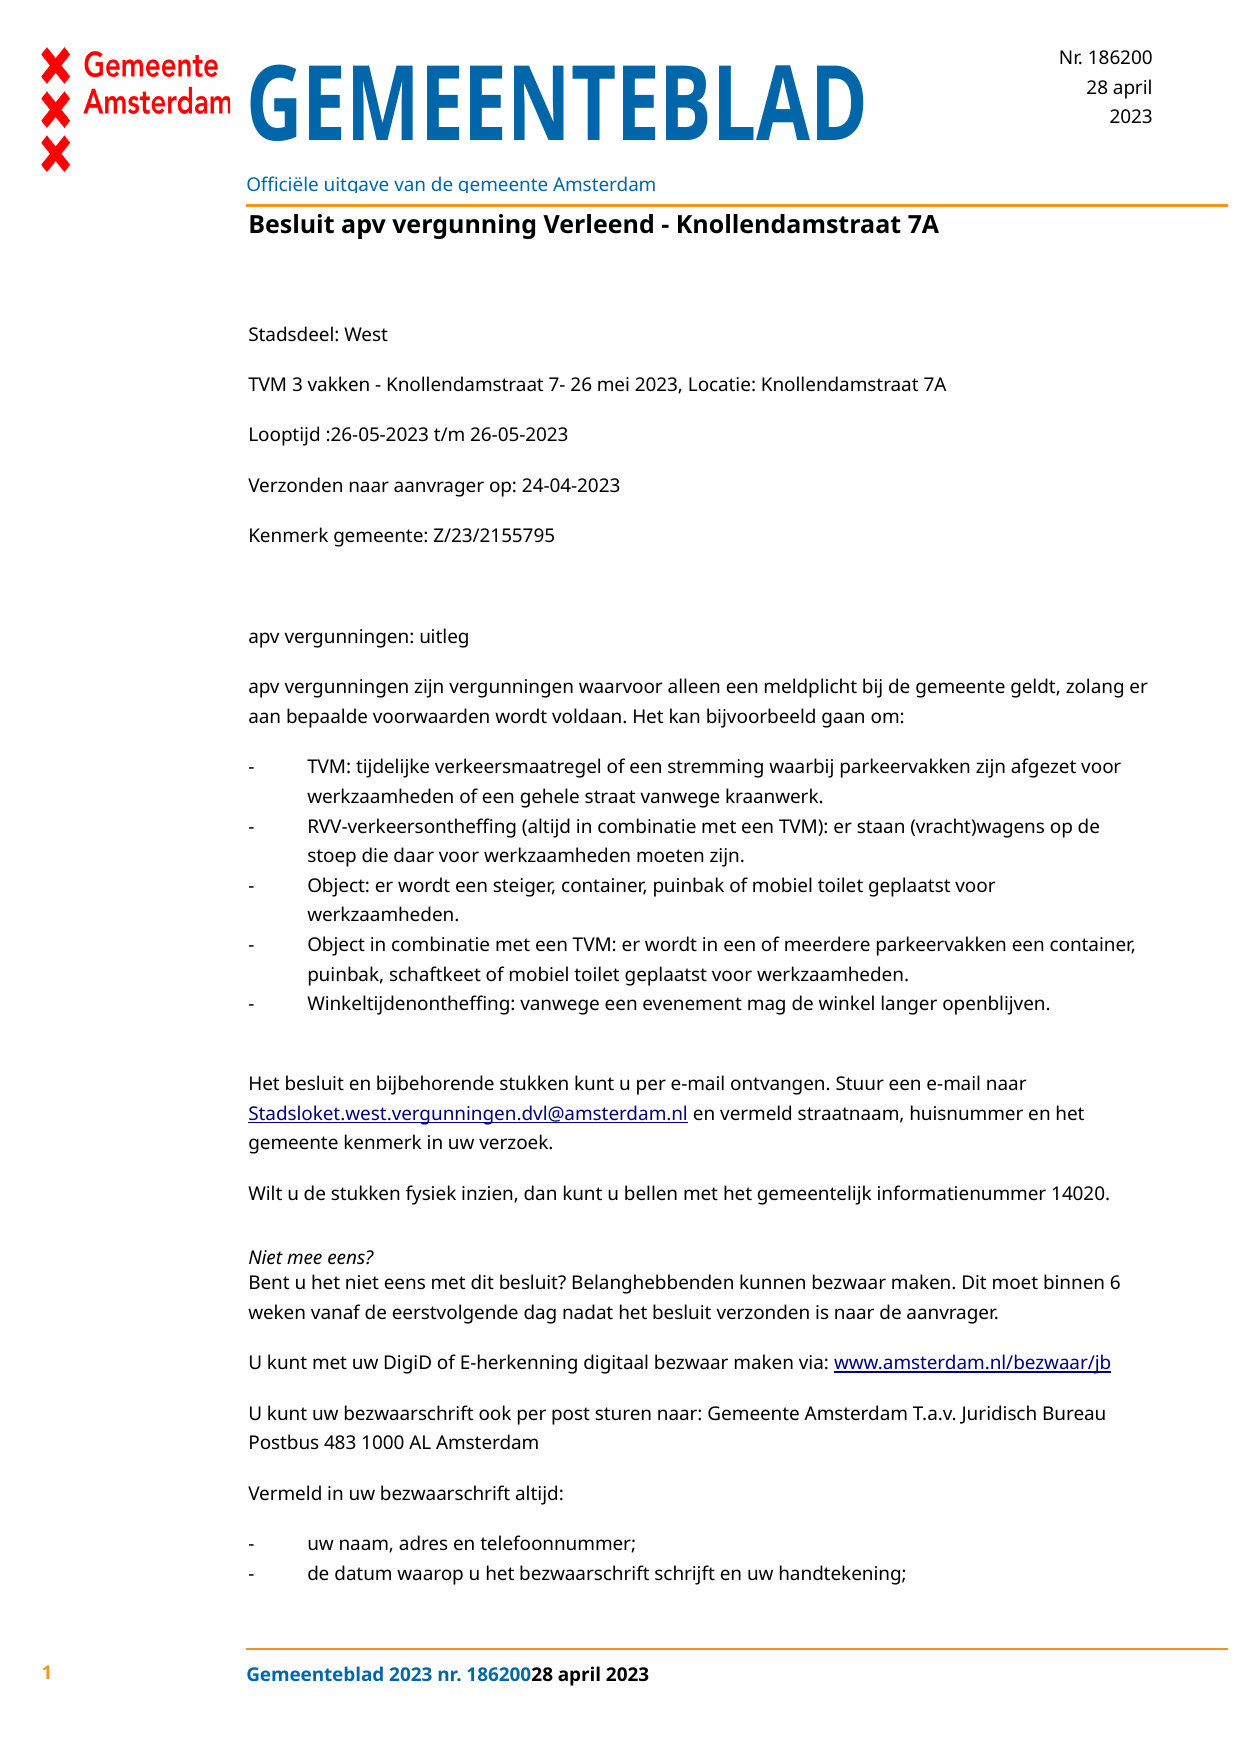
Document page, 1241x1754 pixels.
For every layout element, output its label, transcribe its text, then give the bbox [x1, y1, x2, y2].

text Stadsdeel: West [248, 321, 1152, 346]
text Het besluit en bijbehorende stukken kunt u per e-mail ontvangen. Stuur een e-mail naar Stadsloket.west.vergunningen.dvl@amsterdam.nl en vermeld straatnaam, huisnummer en het gemeente kenmerk in uw verzoek. [248, 1070, 1152, 1155]
text Kenmerk gemeente: Z/23/2155795 [248, 522, 1152, 548]
text U kunt uw bezwaarschrift ook per post sturen naar: Gemeente Amsterdam T.a.v. Juridisch Bureau Postbus 483 1000 AL Amsterdam [248, 1400, 1152, 1455]
text Besluit apv vergunning Verleend - Knollendamstraat 7A [248, 207, 1152, 241]
picture [41, 47, 231, 172]
list uw naam, adres en telefoonnummer; [248, 1530, 1152, 1556]
list Winkeltijdenontheffing: vanwege een evenement mag de winkel langer openblijven. [248, 990, 1152, 1016]
text U kunt met uw DigiD of E-herkenning digitaal bezwaar maken via: www.amsterdam.nl/bezwaar/jb [248, 1349, 1152, 1375]
list TVM: tijdelijke verkeersmaatregel of een stremming waarbij parkeervakken zijn afgezet voor werkzaamheden of een gehele straat vanwege kraanwerk. [248, 754, 1152, 809]
text apv vergunningen zijn vergunningen waarvoor alleen een meldplicht bij de gemeente geldt, zolang er aan bepaalde voorwaarden wordt voldaan. Het kan bijvoorbeeld gaan om: [248, 674, 1152, 729]
list de datum waarop u het bezwaarschrift schrijft en uw handtekening; [248, 1560, 1152, 1586]
list Object in combinatie met een TVM: er wordt in een of meerdere parkeervakken een container, puinbak, schaftkeet of mobiel toilet geplaatst voor werkzaamheden. [248, 931, 1152, 986]
text apv vergunningen: uitleg [248, 623, 1152, 649]
text Bent u het niet eens met dit besluit? Belanghebbenden kunnen bezwaar maken. Dit moet binnen 6 weken vanaf de eerstvolgende dag nadat het besluit verzonden is naar de aanvrager. [248, 1269, 1152, 1325]
text TVM 3 vakken - Knollendamstraat 7- 26 mei 2023, Locatie: Knollendamstraat 7A [248, 371, 1152, 397]
text Wilt u de stukken fysiek inzien, dan kunt u bellen met het gemeentelijk informatienummer 14020. [248, 1180, 1152, 1206]
text Niet mee eens? [248, 1244, 1152, 1269]
text Vermeld in uw bezwaarschrift altijd: [248, 1480, 1152, 1506]
list Object: er wordt een steiger, container, puinbak of mobiel toilet geplaatst voor werkzaamheden. [248, 872, 1152, 927]
list RVV-verkeersontheffing (altijd in combinatie met een TVM): er staan (vracht)wagens op de stoep die daar voor werkzaamheden moeten zijn. [248, 813, 1152, 868]
text Looptijd :26-05-2023 t/m 26-05-2023 [248, 422, 1152, 447]
text Verzonden naar aanvrager op: 24-04-2023 [248, 472, 1152, 498]
